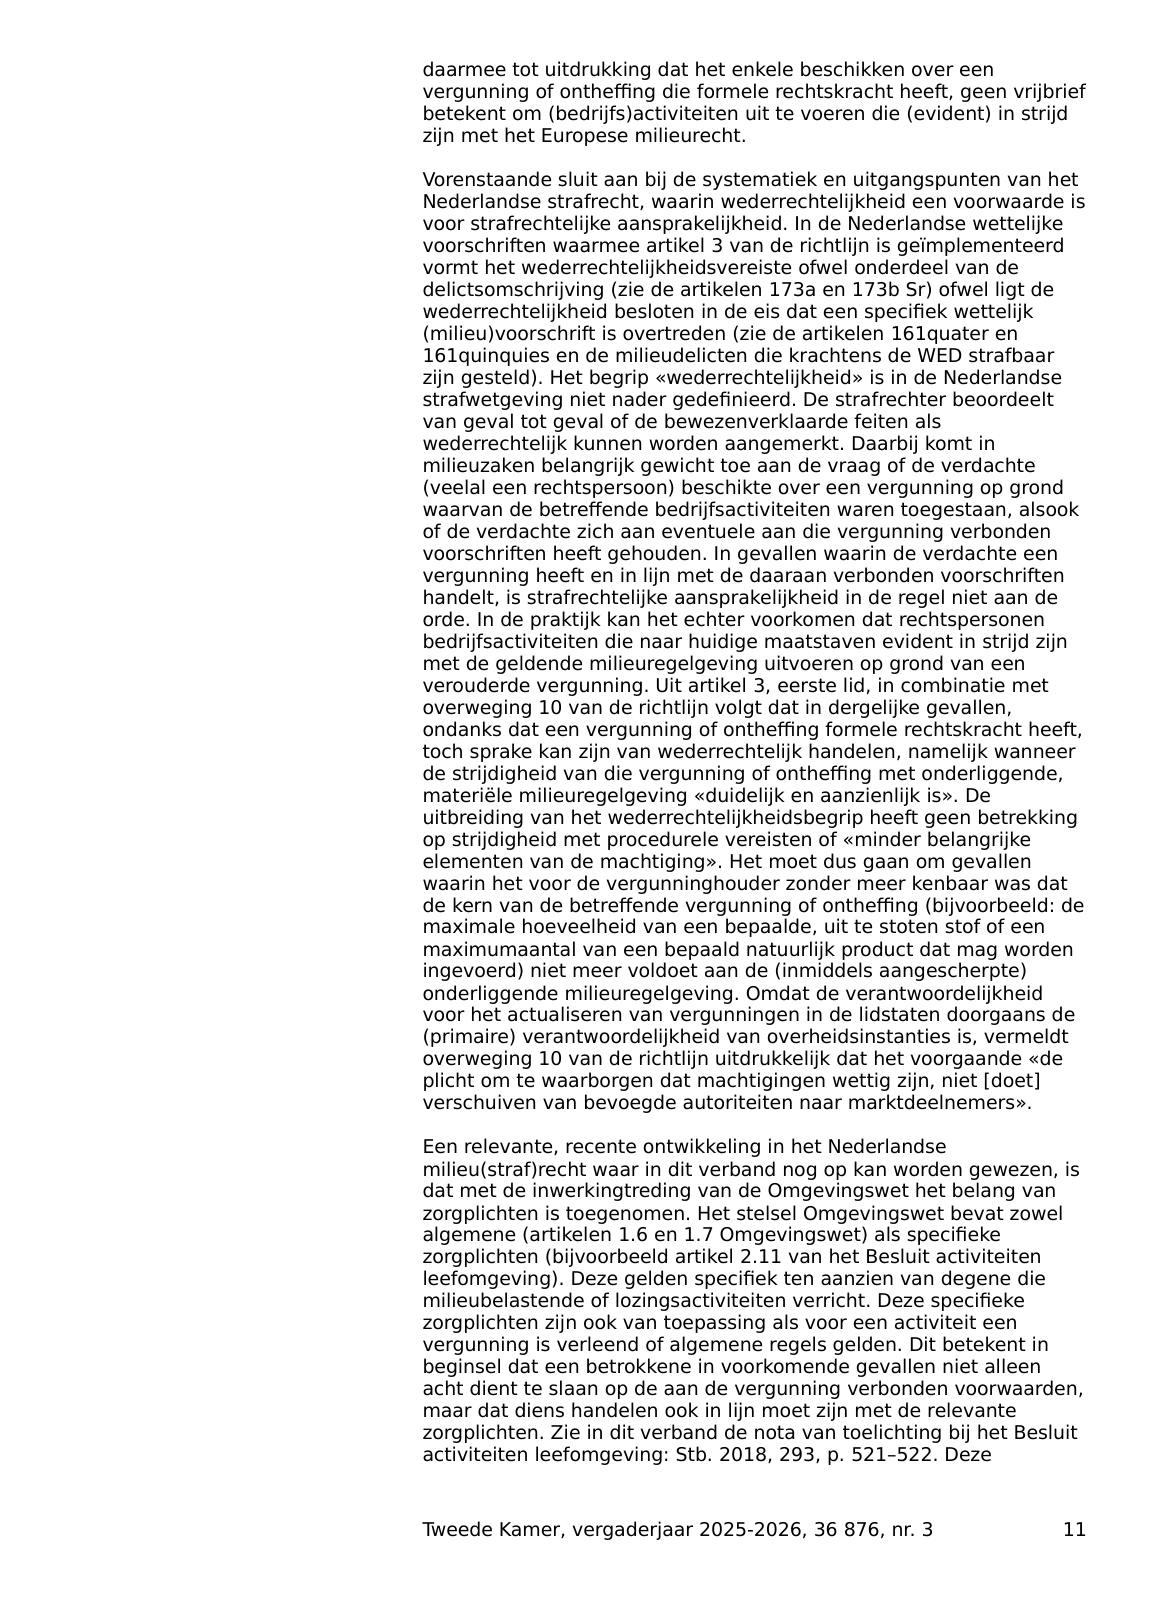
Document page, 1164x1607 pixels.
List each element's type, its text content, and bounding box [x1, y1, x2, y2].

text Vorenstaande sluit aan bij de systematiek en uitgangspunten van het Nederlandse strafrecht, waarin wederrechtelijkheid een voorwaarde is voor strafrechtelijke aansprakelijkheid. In de Nederlandse wettelijke voorschriften waarmee artikel 3 van de richtlijn is geïmplementeerd vormt het wederrechtelijkheidsvereiste ofwel onderdeel van de delictsomschrijving (zie de artikelen 173a en 173b Sr) ofwel ligt de wederrechtelijkheid besloten in de eis dat een specifiek wettelijk (milieu)voorschrift is overtreden (zie de artikelen 161quater en 161quinquies en de milieudelicten die krachtens de WED strafbaar zijn gesteld). Het begrip «wederrechtelijkheid» is in de Nederlandse strafwetgeving niet nader gedefinieerd. De strafrechter beoordeelt van geval tot geval of de bewezenverklaarde feiten als wederrechtelijk kunnen worden aangemerkt. Daarbij komt in milieuzaken belangrijk gewicht toe aan de vraag of de verdachte (veelal een rechtspersoon) beschikte over een vergunning op grond waarvan de betreffende bedrijfsactiviteiten waren toegestaan, alsook of de verdachte zich aan eventuele aan die vergunning verbonden voorschriften heeft gehouden. In gevallen waarin de verdachte een vergunning heeft en in lijn met de daaraan verbonden voorschriften handelt, is strafrechtelijke aansprakelijkheid in de regel niet aan de orde. In de praktijk kan het echter voorkomen dat rechtspersonen bedrijfsactiviteiten die naar huidige maatstaven evident in strijd zijn met de geldende milieuregelgeving uitvoeren op grond van een verouderde vergunning. Uit artikel 3, eerste lid, in combinatie met overweging 10 van de richtlijn volgt dat in dergelijke gevallen, ondanks dat een vergunning of ontheffing formele rechtskracht heeft, toch sprake kan zijn van wederrechtelijk handelen, namelijk wanneer de strijdigheid van die vergunning of ontheffing met onderliggende, materiële milieuregelgeving «duidelijk en aanzienlijk is». De uitbreiding van het wederrechtelijkheidsbegrip heeft geen betrekking op strijdigheid met procedurele vereisten of «minder belangrijke elementen van de machtiging». Het moet dus gaan om gevallen waarin het voor de vergunninghouder zonder meer kenbaar was dat de kern van de betreffende vergunning of ontheffing (bijvoorbeeld: de maximale hoeveelheid van een bepaalde, uit te stoten stof of een maximumaantal van een bepaald natuurlijk product dat mag worden ingevoerd) niet meer voldoet aan de (inmiddels aangescherpte) onderliggende milieuregelgeving. Omdat de verantwoordelijkheid voor het actualiseren van vergunningen in de lidstaten doorgaans de (primaire) verantwoordelijkheid van overheidsinstanties is, vermeldt overweging 10 van de richtlijn uitdrukkelijk dat het voorgaande «de plicht om te waarborgen dat machtigingen wettig zijn, niet [doet] verschuiven van bevoegde autoriteiten naar marktdeelnemers». [422, 169, 1087, 1114]
text Een relevante, recente ontwikkeling in het Nederlandse milieu(straf)recht waar in dit verband nog op kan worden gewezen, is dat met de inwerkingtreding van de Omgevingswet het belang van zorgplichten is toegenomen. Het stelsel Omgevingswet bevat zowel algemene (artikelen 1.6 en 1.7 Omgevingswet) als specifieke zorgplichten (bijvoorbeeld artikel 2.11 van het Besluit activiteiten leefomgeving). Deze gelden specifiek ten aanzien van degene die milieubelastende of lozingsactiviteiten verricht. Deze specifieke zorgplichten zijn ook van toepassing als voor een activiteit een vergunning is verleend of algemene regels gelden. Dit betekent in beginsel dat een betrokkene in voorkomende gevallen niet alleen acht dient te slaan op de aan de vergunning verbonden voorwaarden, maar dat diens handelen ook in lijn moet zijn met de relevante zorgplichten. Zie in dit verband de nota van toelichting bij het Besluit activiteiten leefomgeving: Stb. 2018, 293, p. 521–522. Deze [422, 1136, 1087, 1466]
text daarmee tot uitdrukking dat het enkele beschikken over een vergunning of ontheffing die formele rechtskracht heeft, geen vrijbrief betekent om (bedrijfs)activiteiten uit te voeren die (evident) in strijd zijn met het Europese milieurecht. [422, 59, 1087, 147]
